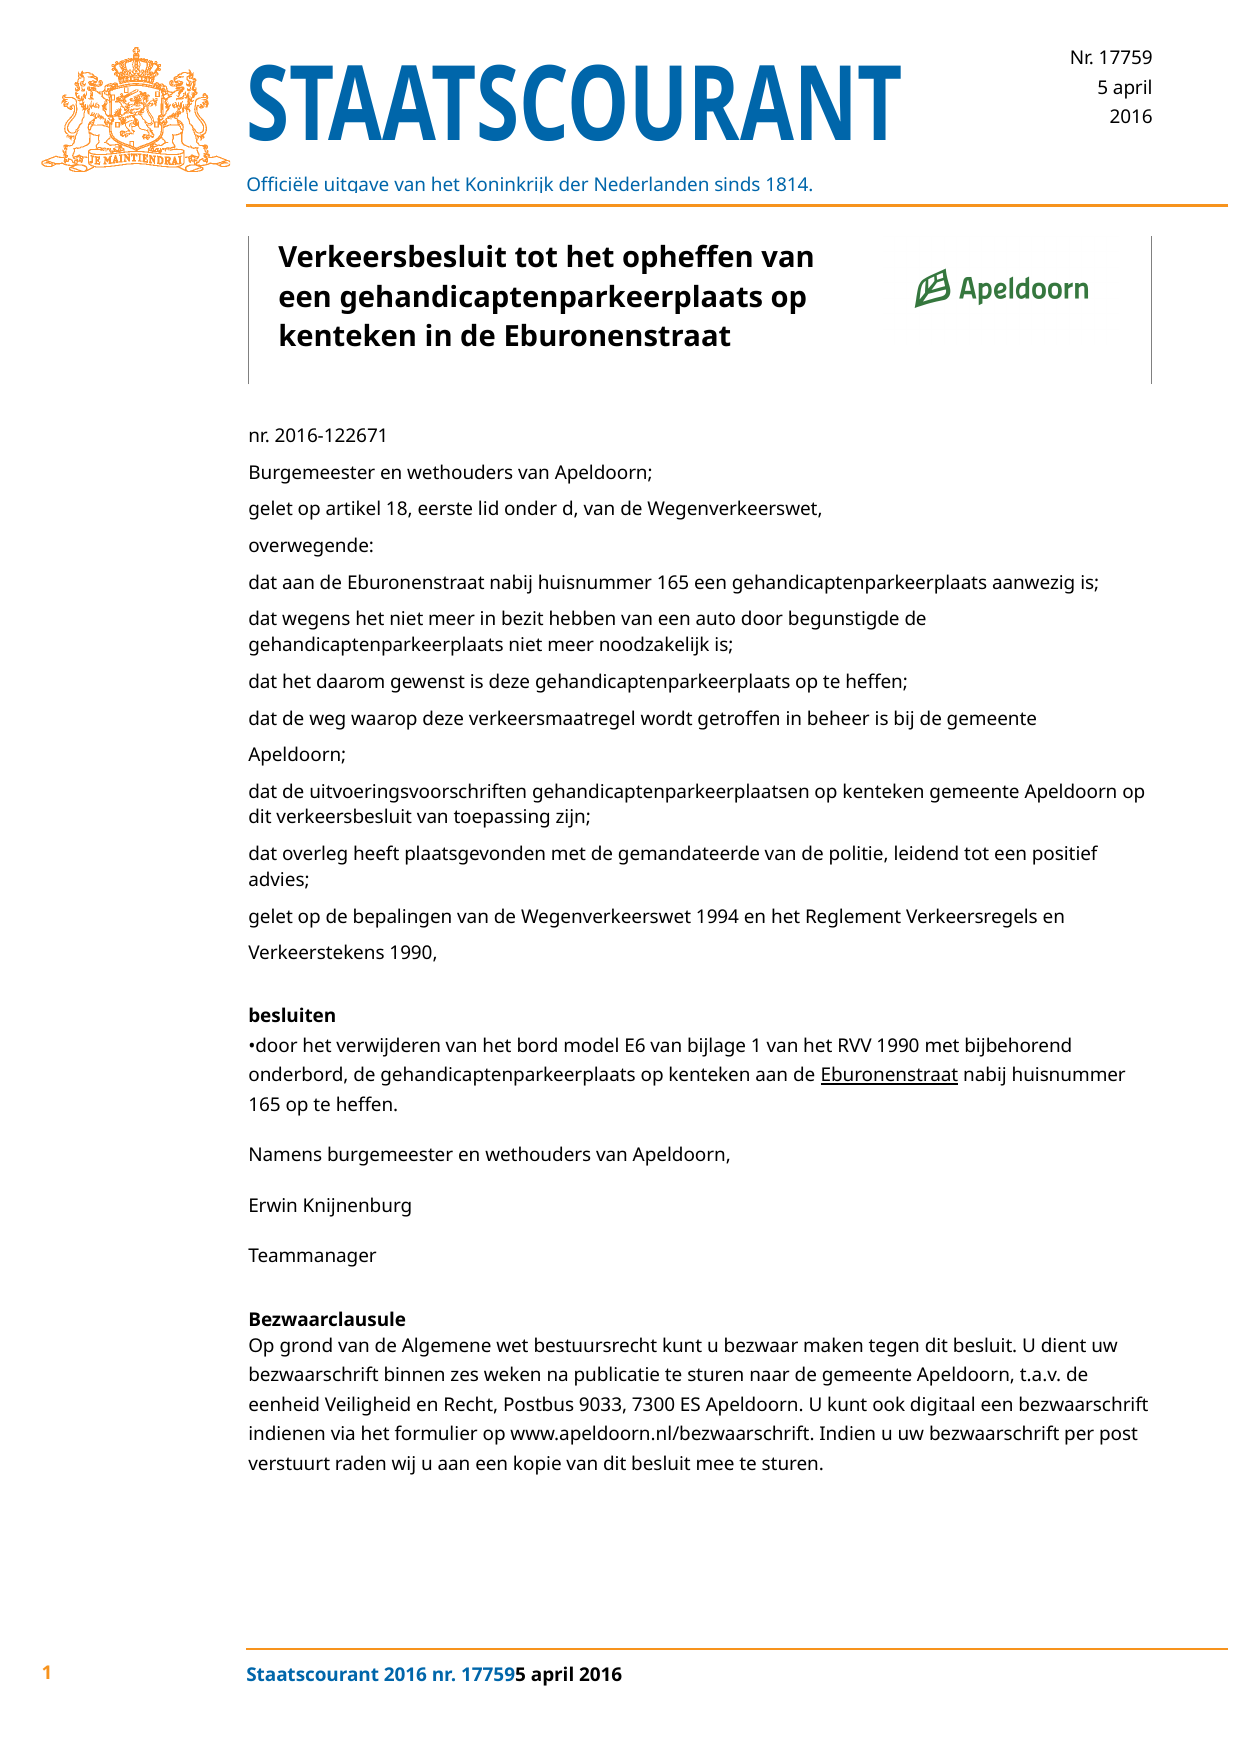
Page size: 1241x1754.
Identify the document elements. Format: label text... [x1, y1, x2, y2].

table_header Verkeersbesluit tot het opheffen van een gehandicaptenparkeerplaats op kenteken in de Eburonenstraat [249, 236, 850, 384]
text Teammanager [248, 1242, 1152, 1268]
text Op grond van de Algemene wet bestuursrecht kunt u bezwaar maken tegen dit besluit. U dient uw bezwaarschrift binnen zes weken na publicatie te sturen naar de gemeente Apeldoorn, t.a.v. de eenheid Veiligheid en Recht, Postbus 9033, 7300 ES Apeldoorn. U kunt ook digitaal een bezwaarschrift indienen via het formulier op www.apeldoorn.nl/bezwaarschrift. Indien u uw bezwaarschrift per post verstuurt raden wij u aan een kopie van dit besluit mee te sturen. [248, 1332, 1152, 1476]
text gelet op de bepalingen van de Wegenverkeerswet 1994 en het Reglement Verkeersregels en [248, 903, 1152, 928]
text dat de uitvoeringsvoorschriften gehandicaptenparkeerplaatsen op kenteken gemeente Apeldoorn op dit verkeersbesluit van toepassing zijn; [248, 778, 1152, 829]
text overwegende: [248, 532, 1152, 558]
text •door het verwijderen van het bord model E6 van bijlage 1 van het RVV 1990 met bijbehorend onderbord, de gehandicaptenparkeerplaats op kenteken aan de Eburonenstraat nabij huisnummer 165 op te heffen. [248, 1032, 1152, 1117]
text dat aan de Eburonenstraat nabij huisnummer 165 een gehandicaptenparkeerplaats aanwezig is; [248, 569, 1152, 595]
text dat overleg heeft plaatsgevonden met de gemandateerde van de politie, leidend tot een positief advies; [248, 840, 1152, 892]
text besluiten [248, 1002, 1152, 1028]
text dat het daarom gewenst is deze gehandicaptenparkeerplaats op te heffen; [248, 668, 1152, 694]
text gelet op artikel 18, eerste lid onder d, van de Wegenverkeerswet, [248, 496, 1152, 521]
text Erwin Knijnenburg [248, 1192, 1152, 1217]
picture [41, 47, 231, 172]
text Apeldoorn; [248, 741, 1152, 767]
text Verkeerstekens 1990, [248, 939, 1152, 965]
table_header [850, 236, 1151, 384]
text Burgemeester en wethouders van Apeldoorn; [248, 459, 1152, 485]
text dat wegens het niet meer in bezit hebben van een auto door begunstigde de gehandicaptenparkeerplaats niet meer noodzakelijk is; [248, 606, 1152, 657]
picture [882, 236, 1119, 345]
text Namens burgemeester en wethouders van Apeldoorn, [248, 1141, 1152, 1167]
text Bezwaarclausule [248, 1306, 1152, 1332]
text nr. 2016-122671 [248, 422, 1152, 448]
text dat de weg waarop deze verkeersmaatregel wordt getroffen in beheer is bij de gemeente [248, 705, 1152, 730]
